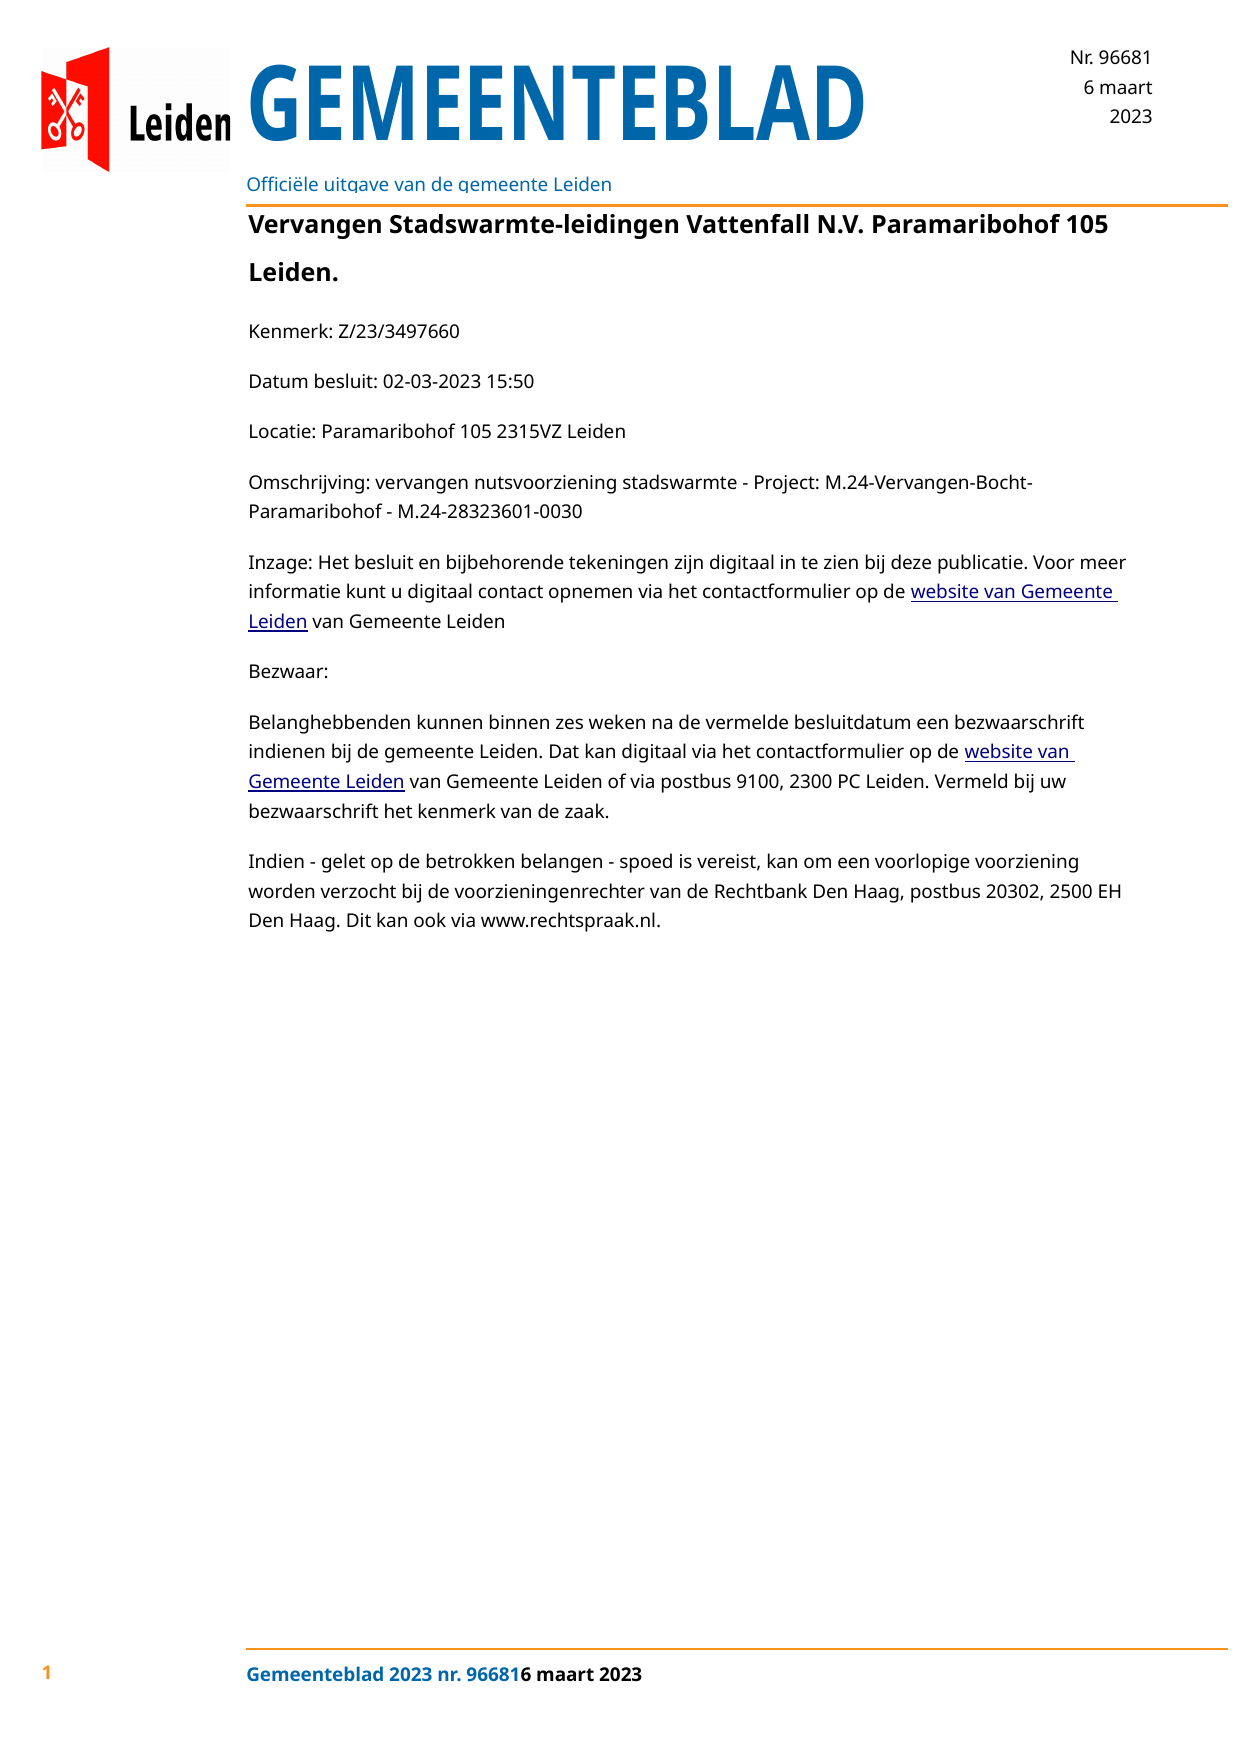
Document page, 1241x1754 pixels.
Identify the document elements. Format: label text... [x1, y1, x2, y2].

text Omschrijving: vervangen nutsvoorziening stadswarmte - Project: M.24-Vervangen-Bocht-Paramaribohof - M.24-28323601-0030 [248, 469, 1152, 524]
text Inzage: Het besluit en bijbehorende tekeningen zijn digitaal in te zien bij deze publicatie. Voor meer informatie kunt u digitaal contact opnemen via het contactformulier op de website van Gemeente Leiden van Gemeente Leiden [248, 549, 1152, 634]
text Belanghebbenden kunnen binnen zes weken na de vermelde besluitdatum een bezwaarschrift indienen bij de gemeente Leiden. Dat kan digitaal via het contactformulier op de website van Gemeente Leiden van Gemeente Leiden of via postbus 9100, 2300 PC Leiden. Vermeld bij uw bezwaarschrift het kenmerk van de zaak. [248, 709, 1152, 824]
picture [41, 47, 231, 172]
text Locatie: Paramaribohof 105 2315VZ Leiden [248, 419, 1152, 444]
text Bezwaar: [248, 659, 1152, 684]
text Datum besluit: 02-03-2023 15:50 [248, 368, 1152, 394]
text Indien - gelet op de betrokken belangen - spoed is vereist, kan om een voorlopige voorziening worden verzocht bij de voorzieningenrechter van de Rechtbank Den Haag, postbus 20302, 2500 EH Den Haag. Dit kan ook via www.rechtspraak.nl. [248, 848, 1152, 933]
text Vervangen Stadswarmte-leidingen Vattenfall N.V. Paramaribohof 105 Leiden. [248, 207, 1152, 288]
text Kenmerk: Z/23/3497660 [248, 318, 1152, 344]
